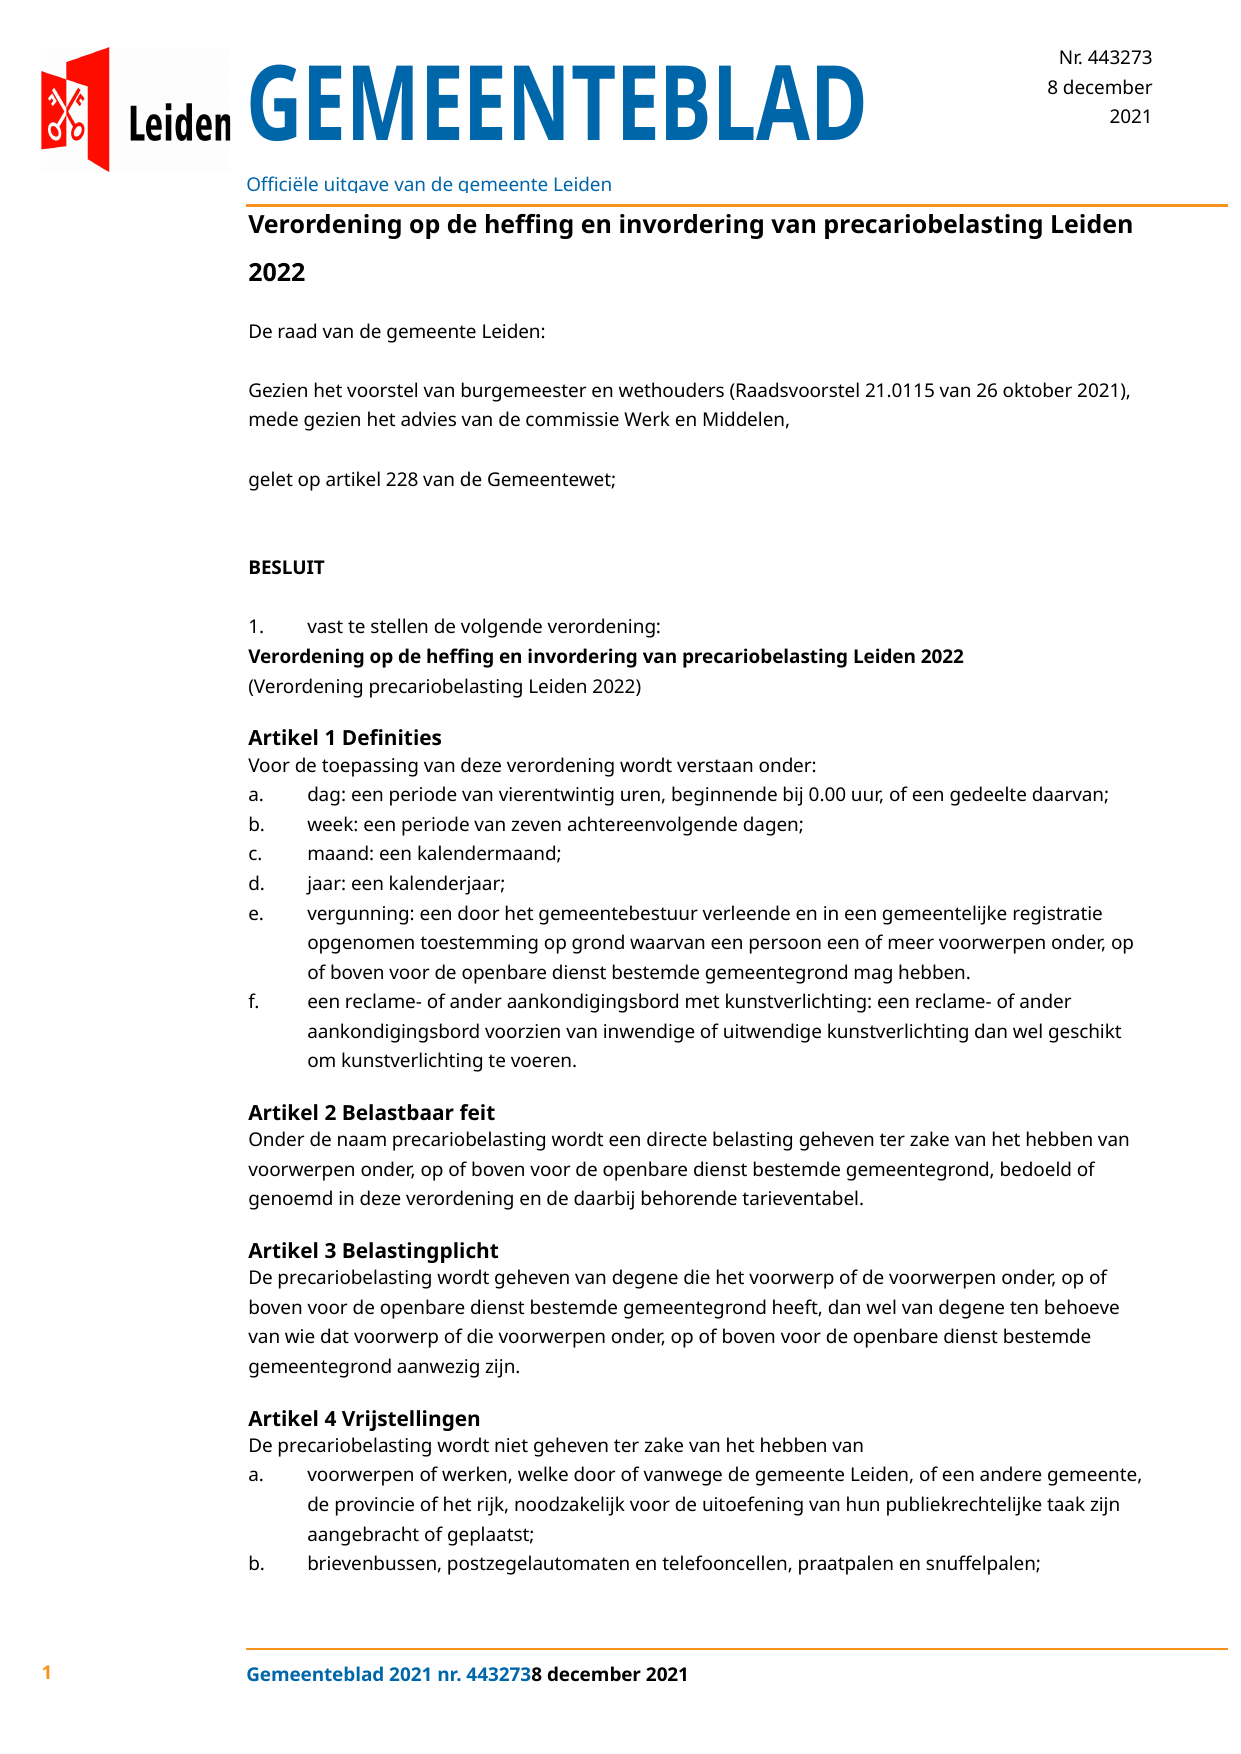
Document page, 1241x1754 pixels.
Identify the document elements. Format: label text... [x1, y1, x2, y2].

text Artikel 2 Belastbaar feit [248, 1098, 1152, 1126]
list voorwerpen of werken, welke door of vanwege de gemeente Leiden, of een andere gemeente, de provincie of het rijk, noodzakelijk voor de uitoefening van hun publiekrechtelijke taak zijn aangebracht of geplaatst; [248, 1462, 1152, 1547]
list jaar: een kalenderjaar; [248, 870, 1152, 896]
text Artikel 3 Belastingplicht [248, 1236, 1152, 1264]
text Artikel 1 Definities [248, 723, 1152, 752]
list maand: een kalendermaand; [248, 841, 1152, 866]
text Onder de naam precariobelasting wordt een directe belasting geheven ter zake van het hebben van voorwerpen onder, op of boven voor de openbare dienst bestemde gemeentegrond, bedoeld of genoemd in deze verordening en de daarbij behorende tarieventabel. [248, 1126, 1152, 1211]
list dag: een periode van vierentwintig uren, beginnende bij 0.00 uur, of een gedeelte daarvan; [248, 781, 1152, 807]
list een reclame- of ander aankondigingsbord met kunstverlichting: een reclame- of ander aankondigingsbord voorzien van inwendige of uitwendige kunstverlichting dan wel geschikt om kunstverlichting te voeren. [248, 988, 1152, 1073]
text Gezien het voorstel van burgemeester en wethouders (Raadsvoorstel 21.0115 van 26 oktober 2021), mede gezien het advies van de commissie Werk en Middelen, [248, 377, 1152, 432]
list week: een periode van zeven achtereenvolgende dagen; [248, 811, 1152, 837]
text (Verordening precariobelasting Leiden 2022) [248, 673, 1152, 699]
text Voor de toepassing van deze verordening wordt verstaan onder: [248, 752, 1152, 777]
list vergunning: een door het gemeentebestuur verleende en in een gemeentelijke registratie opgenomen toestemming op grond waarvan een persoon een of meer voorwerpen onder, op of boven voor de openbare dienst bestemde gemeentegrond mag hebben. [248, 900, 1152, 984]
text BESLUIT [248, 554, 1152, 580]
text De precariobelasting wordt niet geheven ter zake van het hebben van [248, 1432, 1152, 1458]
text Verordening op de heffing en invordering van precariobelasting Leiden 2022 [248, 207, 1152, 288]
text De precariobelasting wordt geheven van degene die het voorwerp of de voorwerpen onder, op of boven voor de openbare dienst bestemde gemeentegrond heeft, dan wel van degene ten behoeve van wie dat voorwerp of die voorwerpen onder, op of boven voor de openbare dienst bestemde gemeentegrond aanwezig zijn. [248, 1264, 1152, 1379]
list vast te stellen de volgende verordening: [248, 614, 1152, 639]
text Artikel 4 Vrijstellingen [248, 1404, 1152, 1432]
list brievenbussen, postzegelautomaten en telefooncellen, praatpalen en snuffelpalen; [248, 1550, 1152, 1576]
text Verordening op de heffing en invordering van precariobelasting Leiden 2022 [248, 643, 1152, 669]
text De raad van de gemeente Leiden: [248, 318, 1152, 344]
text gelet op artikel 228 van de Gemeentewet; [248, 466, 1152, 492]
picture [41, 47, 231, 172]
